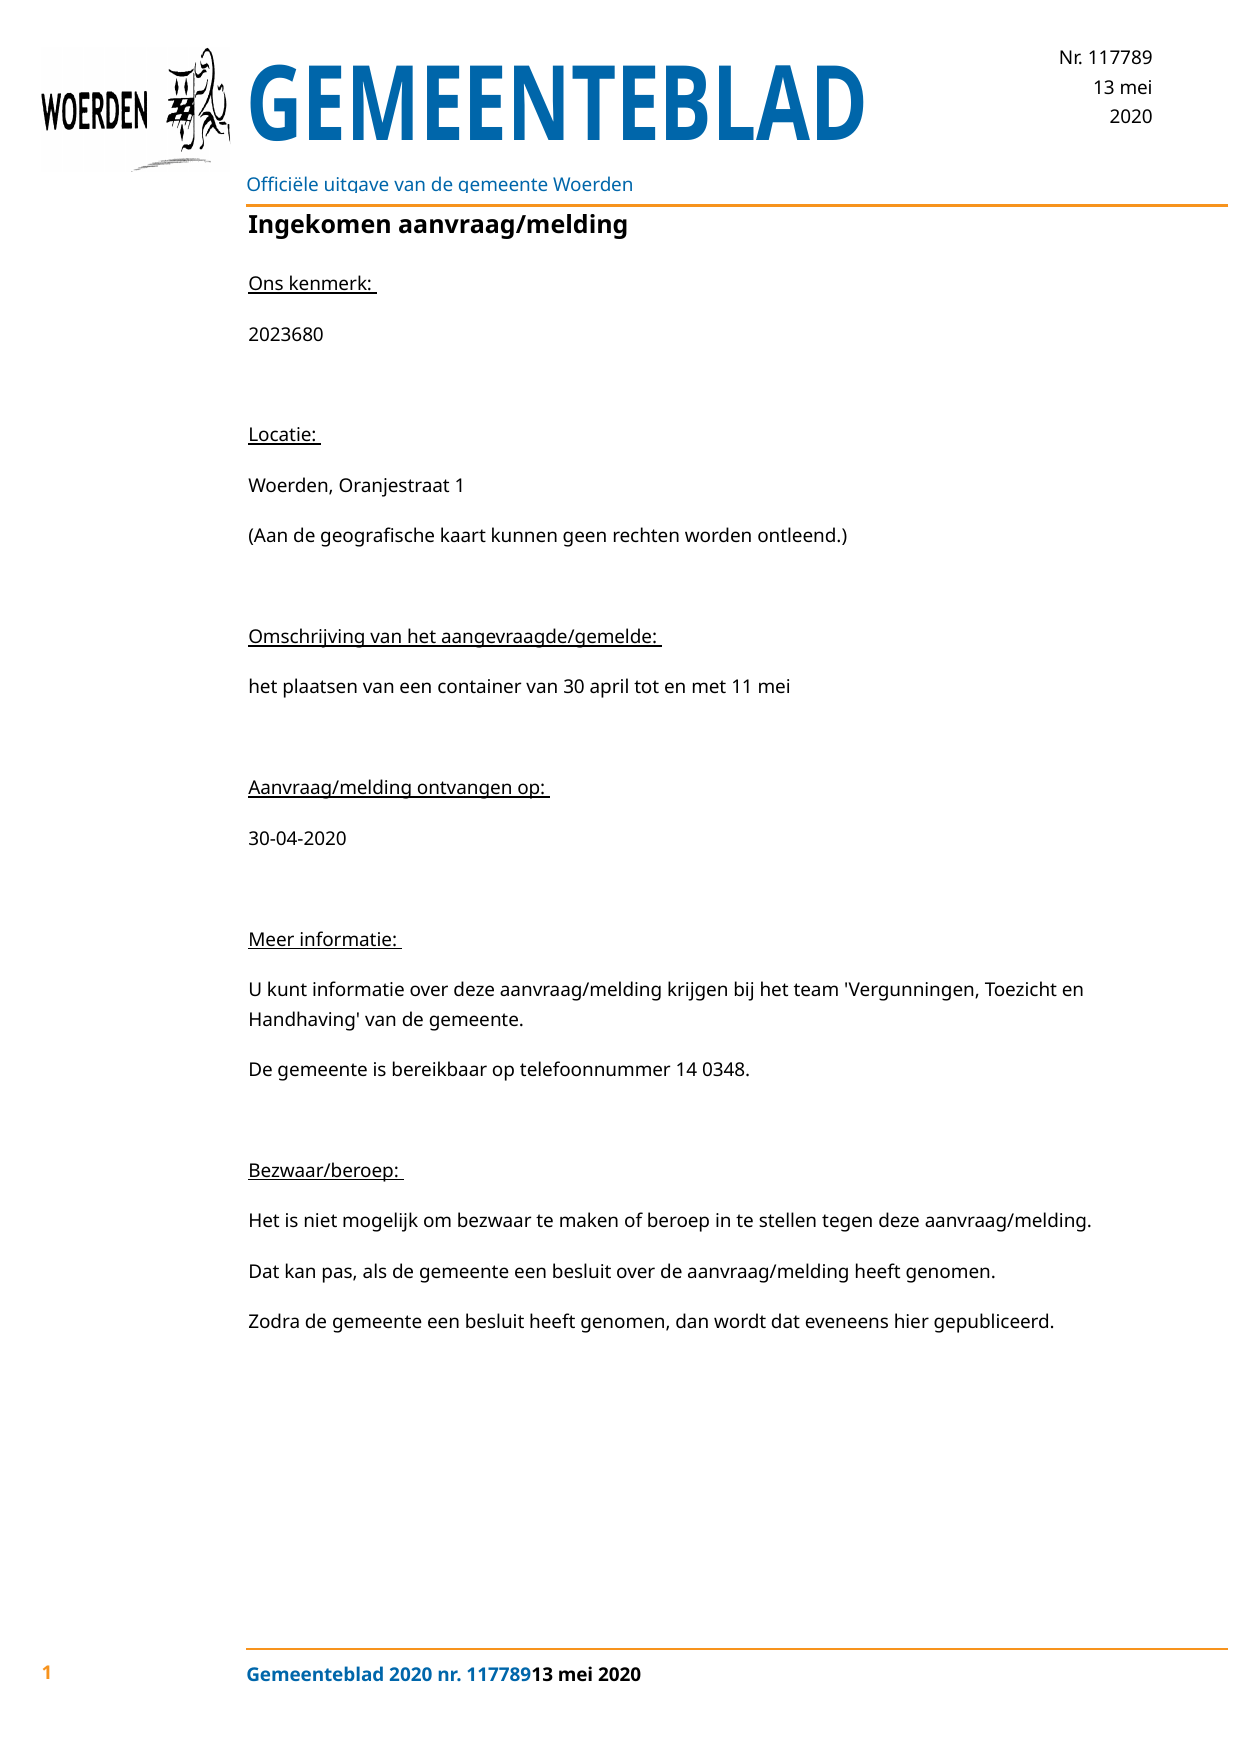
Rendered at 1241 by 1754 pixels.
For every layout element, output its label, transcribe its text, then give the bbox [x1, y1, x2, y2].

text het plaatsen van een container van 30 april tot en met 11 mei [248, 674, 1152, 699]
text De gemeente is bereikbaar op telefoonnummer 14 0348. [248, 1056, 1152, 1082]
text Het is niet mogelijk om bezwaar te maken of beroep in te stellen tegen deze aanvraag/melding. [248, 1207, 1152, 1233]
text Ingekomen aanvraag/melding [248, 207, 1152, 241]
text Omschrijving van het aangevraagde/gemelde: [248, 623, 1152, 649]
text (Aan de geografische kaart kunnen geen rechten worden ontleend.) [248, 522, 1152, 548]
text Dat kan pas, als de gemeente een besluit over de aanvraag/melding heeft genomen. [248, 1258, 1152, 1283]
text Aanvraag/melding ontvangen op: [248, 774, 1152, 800]
text Locatie: [248, 422, 1152, 447]
text Meer informatie: [248, 926, 1152, 951]
picture [41, 47, 231, 172]
text 2023680 [248, 321, 1152, 346]
text 30-04-2020 [248, 825, 1152, 851]
text Zodra de gemeente een besluit heeft genomen, dan wordt dat eveneens hier gepubliceerd. [248, 1308, 1152, 1334]
text U kunt informatie over deze aanvraag/melding krijgen bij het team 'Vergunningen, Toezicht en Handhaving' van de gemeente. [248, 976, 1152, 1031]
text Bezwaar/beroep: [248, 1157, 1152, 1183]
text Woerden, Oranjestraat 1 [248, 472, 1152, 498]
text Ons kenmerk: [248, 270, 1152, 296]
